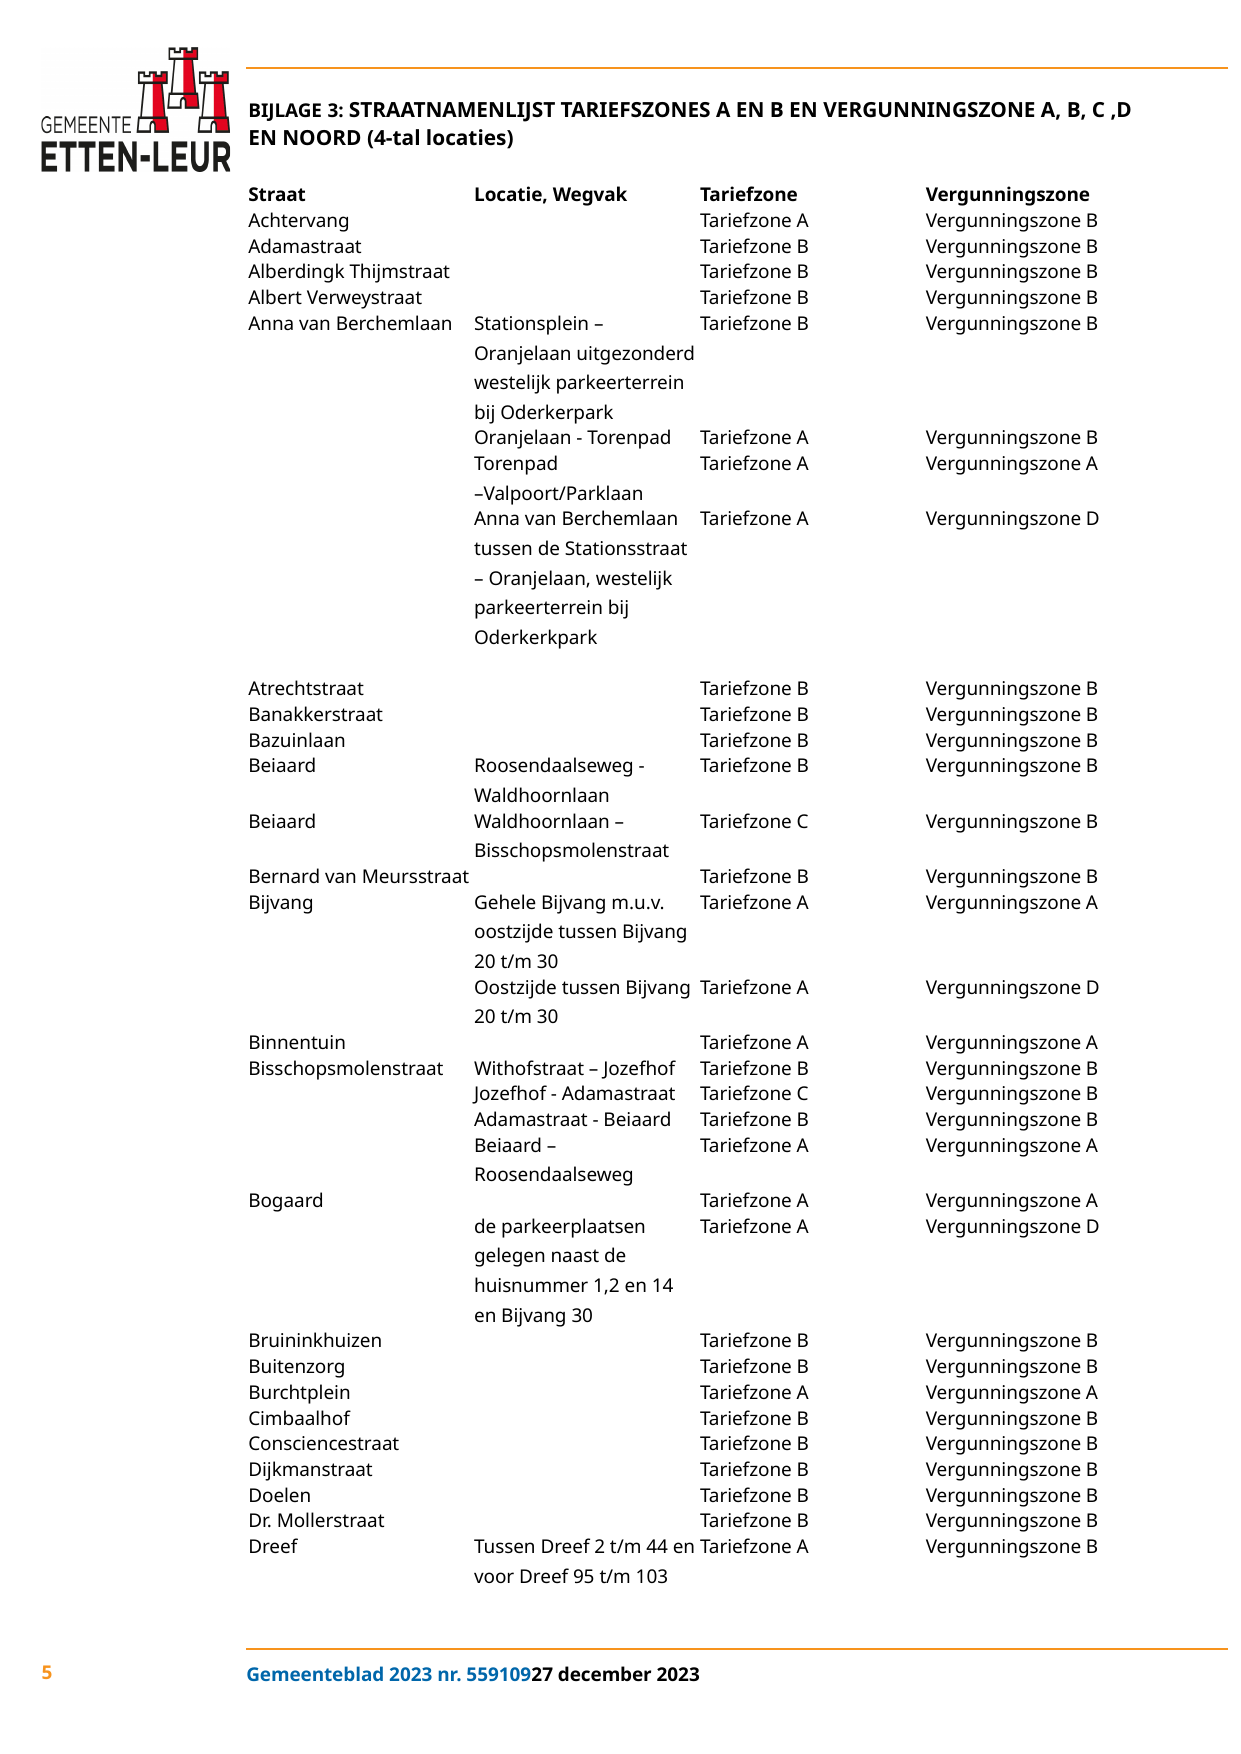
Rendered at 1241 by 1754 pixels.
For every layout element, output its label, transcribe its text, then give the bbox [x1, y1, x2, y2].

table_cell Achtervang [248, 207, 474, 233]
table_cell [248, 450, 474, 506]
text BIJLAGE 3: STRAATNAMENLIJST TARIEFSZONES A EN B EN VERGUNNINGSZONE A, B, C ,D EN NOORD (4-tal locaties) [248, 95, 1152, 152]
table_cell Burchtplein [248, 1379, 474, 1405]
table_cell Stationsplein – Oranjelaan uitgezonderd westelijk parkeerterrein bij Oderkerpark [474, 310, 700, 424]
table_cell Tariefzone B [700, 1353, 926, 1379]
table_cell Bazuinlaan [248, 727, 474, 753]
table_cell [248, 506, 474, 650]
table_cell Consciencestraat [248, 1431, 474, 1456]
table_cell Tariefzone B [700, 1431, 926, 1456]
table_cell Tariefzone B [700, 727, 926, 753]
table_cell Tariefzone B [700, 863, 926, 889]
table_cell Waldhoornlaan – Bisschopsmolenstraat [474, 808, 700, 863]
table_cell [474, 727, 700, 753]
table_cell Vergunningszone B [926, 1081, 1152, 1106]
table_cell [474, 675, 700, 701]
table_cell Tariefzone B [700, 753, 926, 808]
table_cell Vergunningszone A [926, 1029, 1152, 1055]
table_cell [700, 650, 926, 675]
table_cell Vergunningszone B [926, 1508, 1152, 1533]
table_cell Tariefzone B [700, 1405, 926, 1431]
table_cell Banakkerstraat [248, 701, 474, 727]
table_cell [248, 974, 474, 1029]
table_header Locatie, Wegvak [474, 181, 700, 207]
table_cell Vergunningszone B [926, 1456, 1152, 1482]
table_cell Bruininkhuizen [248, 1328, 474, 1353]
table_cell Albert Verweystraat [248, 284, 474, 310]
table_cell Vergunningszone B [926, 753, 1152, 808]
table_cell Bogaard [248, 1188, 474, 1213]
table_cell Tariefzone C [700, 1081, 926, 1106]
table_cell Beiaard [248, 753, 474, 808]
table_cell Tariefzone B [700, 1508, 926, 1533]
table_cell Vergunningszone B [926, 1405, 1152, 1431]
table_cell Tariefzone B [700, 1328, 926, 1353]
table_cell [474, 1482, 700, 1508]
table_cell Tariefzone A [700, 1188, 926, 1213]
table_cell [248, 1213, 474, 1328]
table_cell Bernard van Meursstraat [248, 863, 474, 889]
table_cell [474, 1456, 700, 1482]
picture [41, 47, 231, 172]
table_cell Tariefzone C [700, 808, 926, 863]
table_cell Vergunningszone A [926, 889, 1152, 974]
table_cell Tariefzone A [700, 506, 926, 650]
table_cell Tariefzone A [700, 1132, 926, 1187]
table_cell Alberdingk Thijmstraat [248, 259, 474, 284]
table_cell [248, 650, 474, 675]
table_cell Cimbaalhof [248, 1405, 474, 1431]
table_cell Withofstraat – Jozefhof [474, 1055, 700, 1081]
table_cell [474, 259, 700, 284]
table_cell Tariefzone B [700, 701, 926, 727]
table_cell Atrechtstraat [248, 675, 474, 701]
table_cell Tariefzone A [700, 889, 926, 974]
table_cell [474, 701, 700, 727]
table_cell Dreef [248, 1534, 474, 1589]
table_header Tariefzone [700, 181, 926, 207]
table_cell Vergunningszone A [926, 1132, 1152, 1187]
table_cell Beiaard [248, 808, 474, 863]
table_cell Tariefzone B [700, 284, 926, 310]
table_cell Vergunningszone B [926, 207, 1152, 233]
table_cell [474, 1029, 700, 1055]
table_cell Torenpad –Valpoort/Parklaan [474, 450, 700, 506]
table_cell [926, 650, 1152, 675]
table_cell Oranjelaan - Torenpad [474, 425, 700, 450]
table_cell Binnentuin [248, 1029, 474, 1055]
table_cell Vergunningszone D [926, 506, 1152, 650]
table_cell Buitenzorg [248, 1353, 474, 1379]
table_cell Tariefzone A [700, 1379, 926, 1405]
table_cell Vergunningszone B [926, 808, 1152, 863]
table_cell Tariefzone A [700, 425, 926, 450]
table_cell Vergunningszone B [926, 425, 1152, 450]
table_cell [474, 1431, 700, 1456]
table_cell Vergunningszone B [926, 675, 1152, 701]
table_cell Vergunningszone B [926, 727, 1152, 753]
table_cell [474, 207, 700, 233]
table_cell Bisschopsmolenstraat [248, 1055, 474, 1081]
table_cell Adamastraat [248, 233, 474, 259]
table_cell Dijkmanstraat [248, 1456, 474, 1482]
table_cell Vergunningszone B [926, 1353, 1152, 1379]
table_cell Tariefzone B [700, 310, 926, 424]
table_cell Vergunningszone A [926, 450, 1152, 506]
table_cell [248, 1132, 474, 1187]
table_cell Oostzijde tussen Bijvang 20 t/m 30 [474, 974, 700, 1029]
table_cell [474, 284, 700, 310]
table_cell Vergunningszone B [926, 233, 1152, 259]
table_cell Tariefzone A [700, 974, 926, 1029]
table_cell Vergunningszone B [926, 1431, 1152, 1456]
table_cell Tariefzone B [700, 233, 926, 259]
table_cell [474, 1405, 700, 1431]
table_cell [474, 650, 700, 675]
table_cell [474, 1379, 700, 1405]
table_cell Vergunningszone B [926, 701, 1152, 727]
table_cell Jozefhof - Adamastraat [474, 1081, 700, 1106]
table_cell Roosendaalseweg - Waldhoornlaan [474, 753, 700, 808]
table_cell Anna van Berchemlaan [248, 310, 474, 424]
table_cell Tariefzone A [700, 1213, 926, 1328]
table_cell Vergunningszone D [926, 974, 1152, 1029]
table_cell Vergunningszone A [926, 1379, 1152, 1405]
table_header Straat [248, 181, 474, 207]
table_cell Tussen Dreef 2 t/m 44 en voor Dreef 95 t/m 103 [474, 1534, 700, 1589]
table_cell de parkeerplaatsen gelegen naast de huisnummer 1,2 en 14 en Bijvang 30 [474, 1213, 700, 1328]
table_cell [248, 425, 474, 450]
table_cell Tariefzone B [700, 1106, 926, 1132]
table_cell [474, 233, 700, 259]
table_cell Tariefzone B [700, 1456, 926, 1482]
table_cell Vergunningszone B [926, 310, 1152, 424]
table_cell Vergunningszone B [926, 1106, 1152, 1132]
table_cell Tariefzone B [700, 1482, 926, 1508]
table_cell [474, 1353, 700, 1379]
table_cell Vergunningszone B [926, 1482, 1152, 1508]
table_cell Vergunningszone B [926, 863, 1152, 889]
table_cell Tariefzone B [700, 259, 926, 284]
table_cell Tariefzone A [700, 207, 926, 233]
table_cell [474, 1508, 700, 1533]
table_cell Tariefzone B [700, 1055, 926, 1081]
table_cell Tariefzone A [700, 1534, 926, 1589]
table_cell Doelen [248, 1482, 474, 1508]
table_header Vergunningszone [926, 181, 1152, 207]
table_cell Tariefzone A [700, 450, 926, 506]
table_cell Vergunningszone B [926, 1055, 1152, 1081]
table_cell [474, 1328, 700, 1353]
table_cell [474, 863, 700, 889]
table_cell [474, 1188, 700, 1213]
table_cell Beiaard – Roosendaalseweg [474, 1132, 700, 1187]
table_cell Dr. Mollerstraat [248, 1508, 474, 1533]
table_cell Vergunningszone D [926, 1213, 1152, 1328]
table_cell Vergunningszone B [926, 284, 1152, 310]
table_cell [248, 1106, 474, 1132]
table_cell Tariefzone B [700, 675, 926, 701]
table_cell Tariefzone A [700, 1029, 926, 1055]
table_cell Vergunningszone B [926, 1328, 1152, 1353]
table_cell Gehele Bijvang m.u.v. oostzijde tussen Bijvang 20 t/m 30 [474, 889, 700, 974]
table_cell Adamastraat - Beiaard [474, 1106, 700, 1132]
table_cell [248, 1081, 474, 1106]
table_cell Vergunningszone B [926, 1534, 1152, 1589]
table_cell Bijvang [248, 889, 474, 974]
table_cell Anna van Berchemlaan tussen de Stationsstraat – Oranjelaan, westelijk parkeerterrein bij Oderkerkpark [474, 506, 700, 650]
table_cell Vergunningszone A [926, 1188, 1152, 1213]
table_cell Vergunningszone B [926, 259, 1152, 284]
